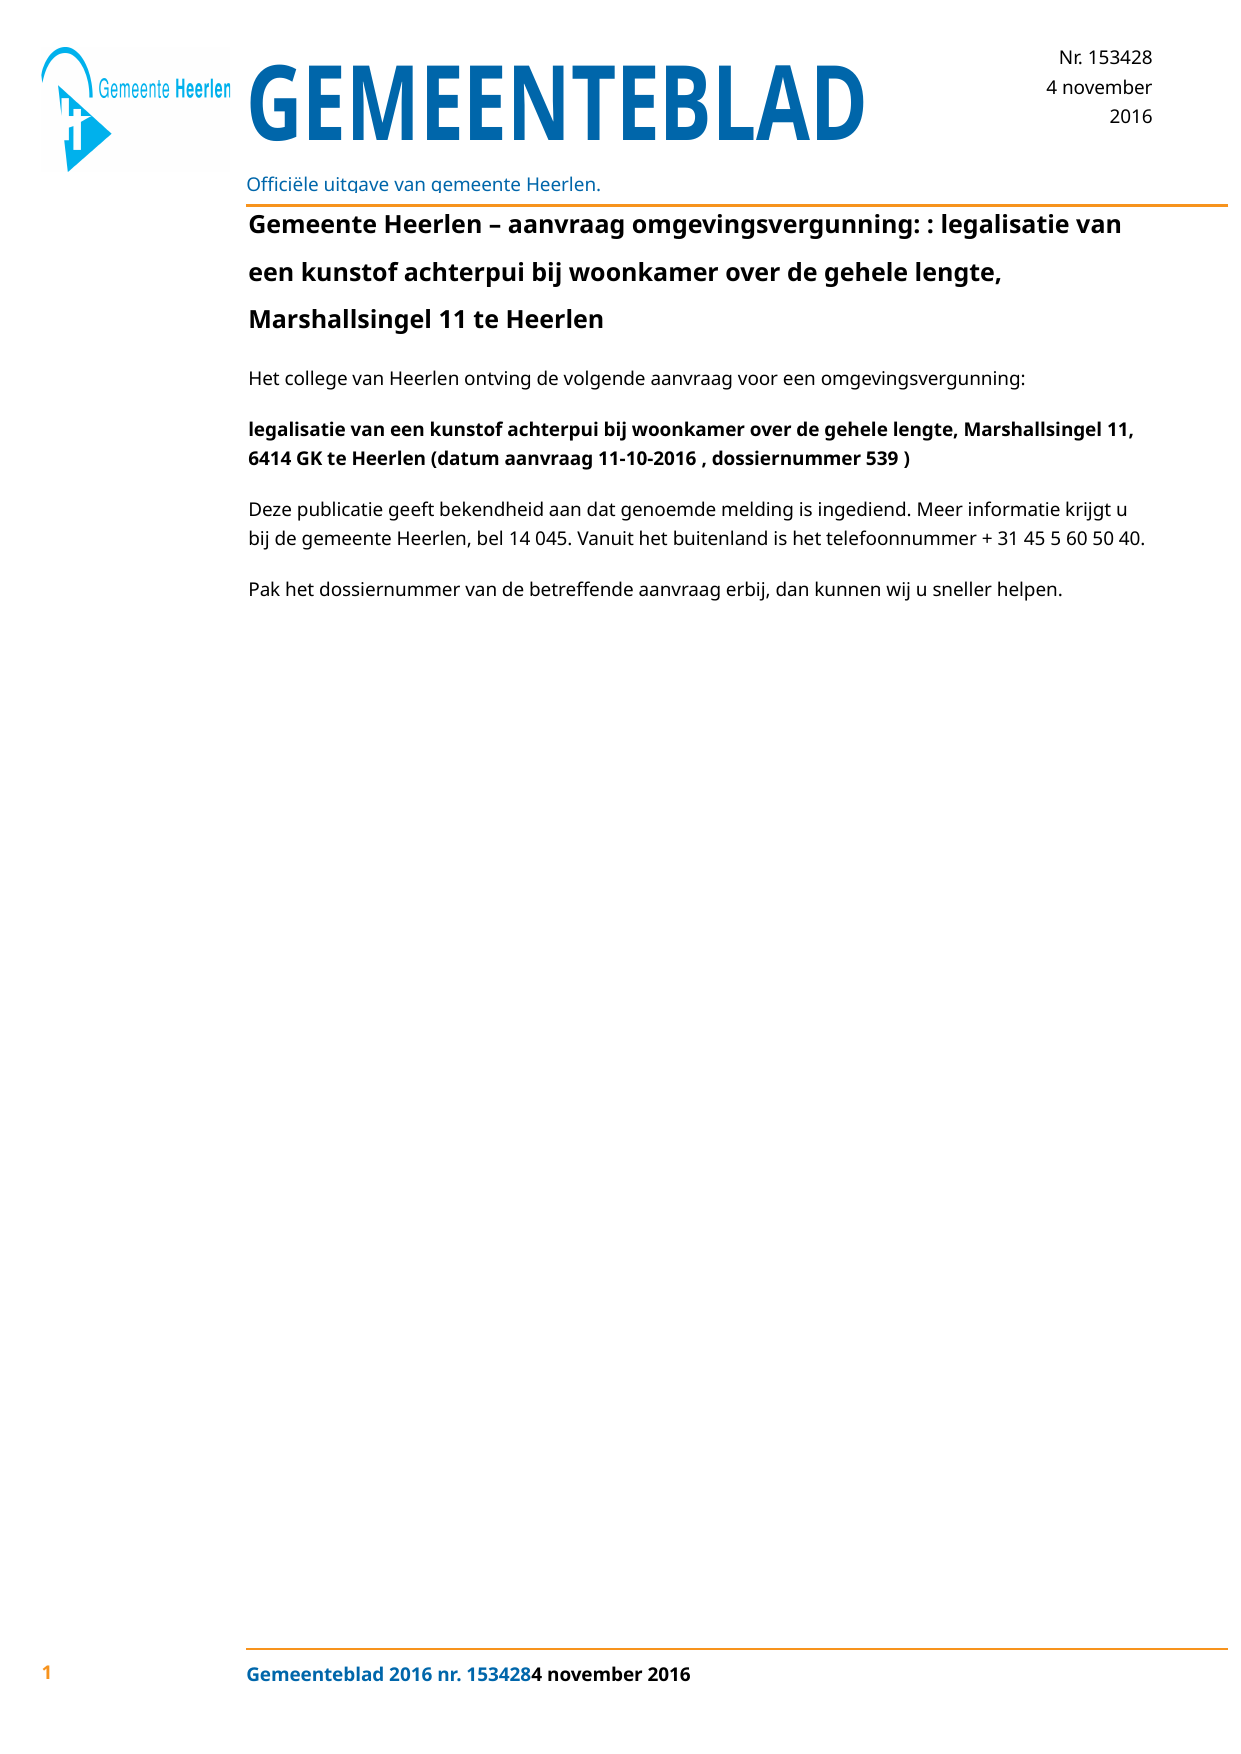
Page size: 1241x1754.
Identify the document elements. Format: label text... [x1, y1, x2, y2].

text Gemeente Heerlen – aanvraag omgevingsvergunning: : legalisatie van een kunstof achterpui bij woonkamer over de gehele lengte, Marshallsingel 11 te Heerlen [248, 207, 1152, 336]
picture [41, 47, 58, 70]
text Het college van Heerlen ontving de volgende aanvraag voor een omgevingsvergunning: [248, 366, 1152, 391]
text Deze publicatie geeft bekendheid aan dat genoemde melding is ingediend. Meer informatie krijgt u bij de gemeente Heerlen, bel 14 045. Vanuit het buitenland is het telefoonnummer + 31 45 5 60 50 40. [248, 496, 1152, 551]
text Pak het dossiernummer van de betreffende aanvraag erbij, dan kunnen wij u sneller helpen. [248, 576, 1152, 602]
picture [41, 47, 231, 172]
text legalisatie van een kunstof achterpui bij woonkamer over de gehele lengte, Marshallsingel 11, 6414 GK te Heerlen (datum aanvraag 11-10-2016 , dossiernummer 539 ) [248, 416, 1152, 471]
